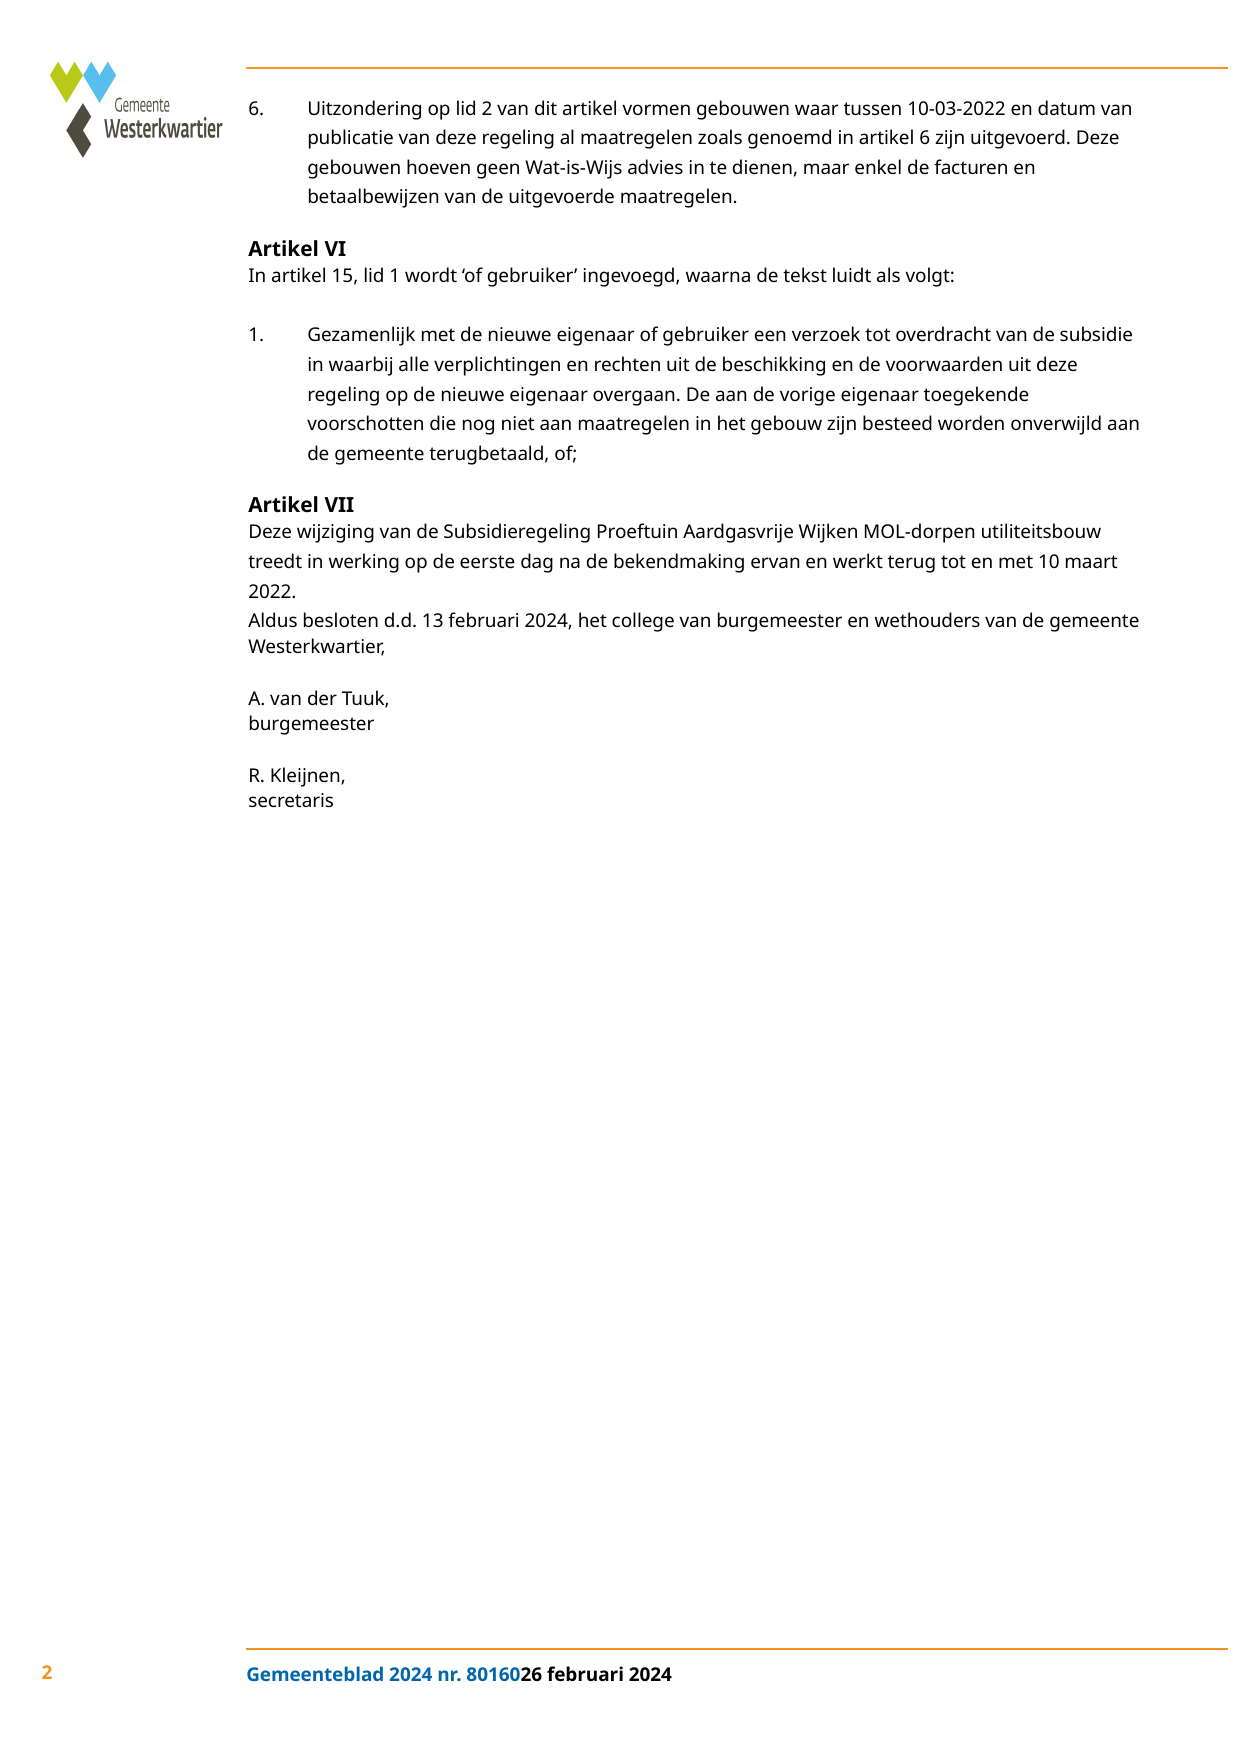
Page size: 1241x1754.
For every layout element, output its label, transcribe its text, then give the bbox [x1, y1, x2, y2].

text Artikel VII [248, 490, 1152, 519]
text Deze wijziging van de Subsidieregeling Proeftuin Aardgasvrije Wijken MOL-dorpen utiliteitsbouw treedt in werking op de eerste dag na de bekendmaking ervan en werkt terug tot en met 10 maart 2022. [248, 519, 1152, 604]
text R. Kleijnen, [248, 762, 1152, 788]
list Gezamenlijk met de nieuwe eigenaar of gebruiker een verzoek tot overdracht van de subsidie in waarbij alle verplichtingen en rechten uit de beschikking en de voorwaarden uit deze regeling op de nieuwe eigenaar overgaan. De aan de vorige eigenaar toegekende voorschotten die nog niet aan maatregelen in het gebouw zijn besteed worden onverwijld aan de gemeente terugbetaald, of; [248, 322, 1152, 466]
text Artikel VI [248, 234, 1152, 262]
list Uitzondering op lid 2 van dit artikel vormen gebouwen waar tussen 10-03-2022 en datum van publicatie van deze regeling al maatregelen zoals genoemd in artikel 6 zijn uitgevoerd. Deze gebouwen hoeven geen Wat-is-Wijs advies in te dienen, maar enkel de facturen en betaalbewijzen van de uitgevoerde maatregelen. [248, 95, 1152, 209]
text In artikel 15, lid 1 wordt ‘of gebruiker’ ingevoegd, waarna de tekst luidt als volgt: [248, 262, 1152, 288]
text Aldus besloten d.d. 13 februari 2024, het college van burgemeester en wethouders van de gemeente Westerkwartier, [248, 607, 1152, 659]
text secretaris [248, 788, 1152, 813]
text A. van der Tuuk, [248, 685, 1152, 710]
picture [41, 47, 231, 172]
text burgemeester [248, 710, 1152, 736]
